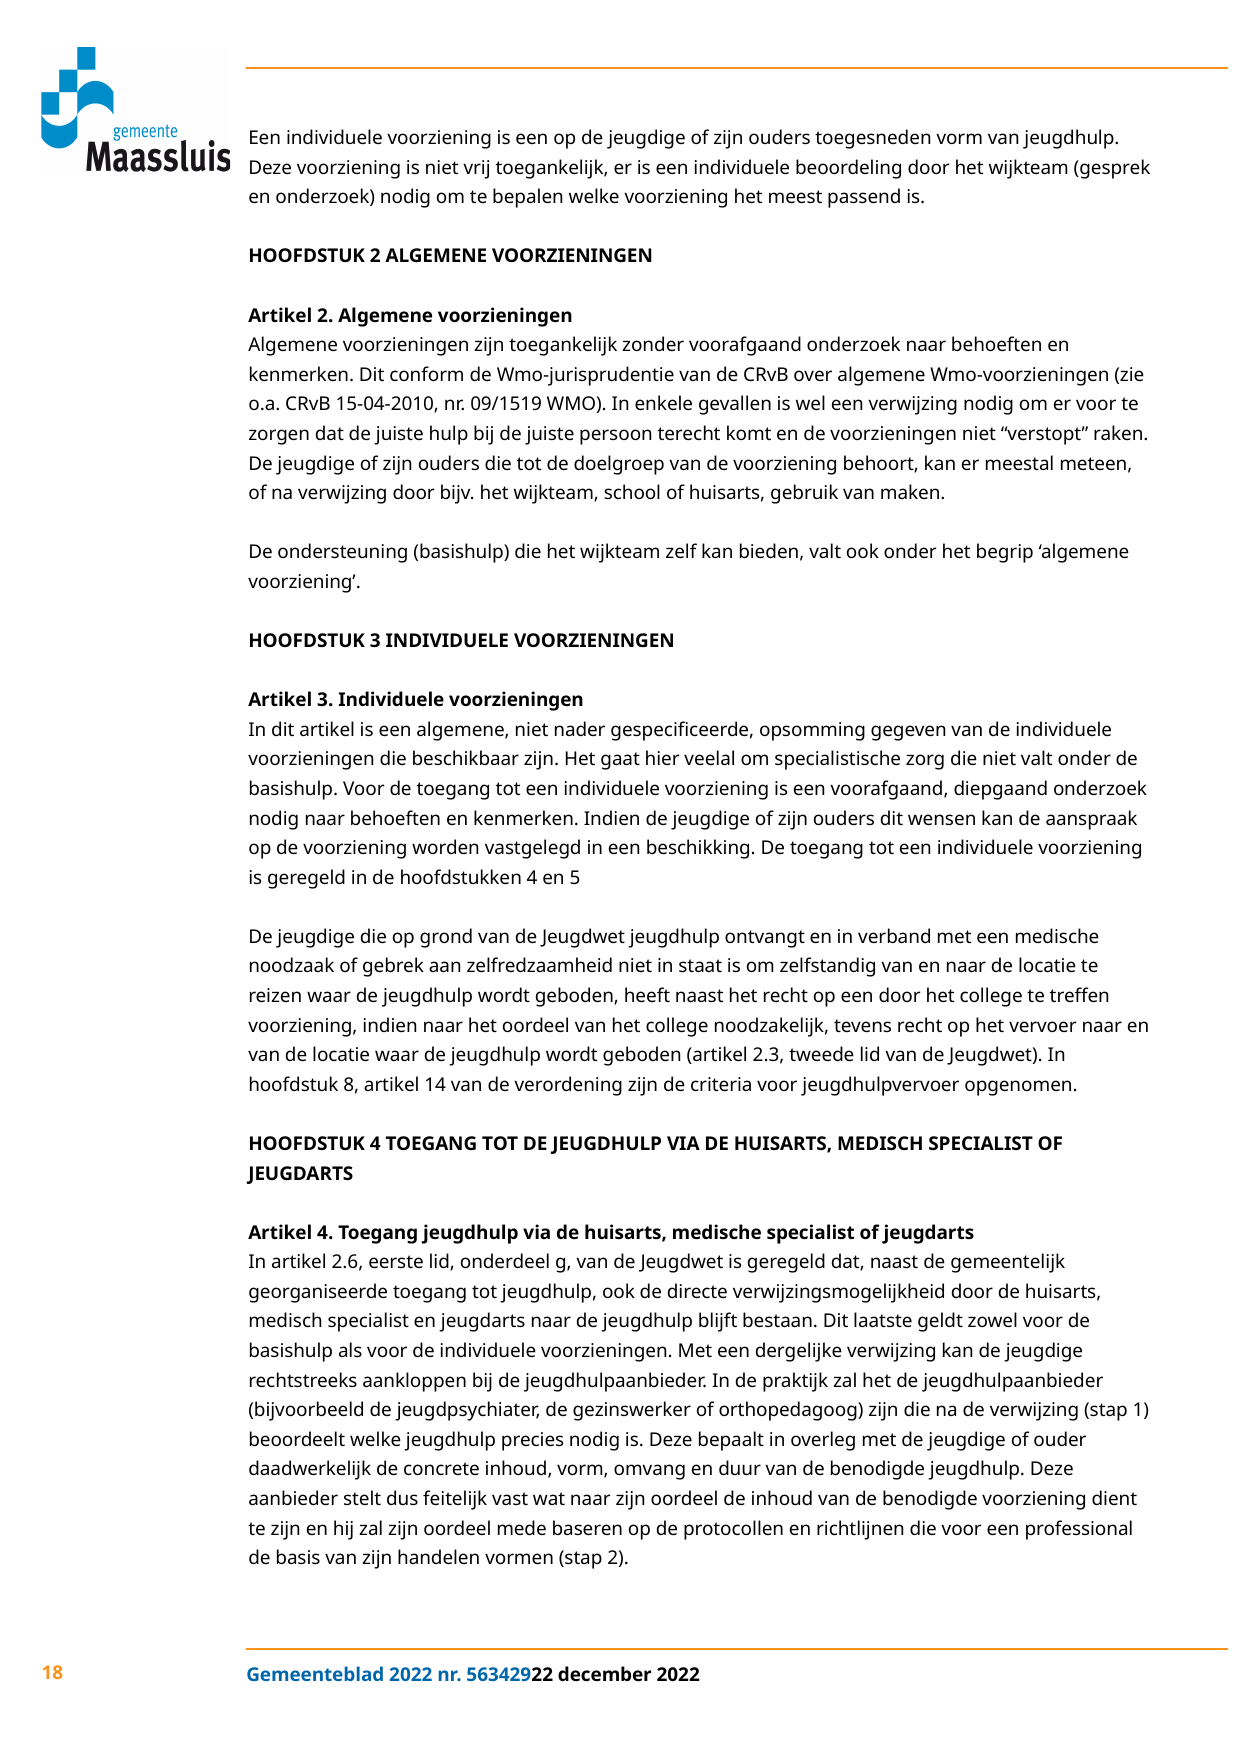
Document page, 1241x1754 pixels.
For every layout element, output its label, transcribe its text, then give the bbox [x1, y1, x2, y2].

text HOOFDSTUK 2 ALGEMENE VOORZIENINGEN [248, 243, 1152, 268]
text Artikel 2. Algemene voorzieningen [248, 302, 1152, 328]
text De jeugdige die op grond van de Jeugdwet jeugdhulp ontvangt en in verband met een medische noodzaak of gebrek aan zelfredzaamheid niet in staat is om zelfstandig van en naar de locatie te reizen waar de jeugdhulp wordt geboden, heeft naast het recht op een door het college te treffen voorziening, indien naar het oordeel van het college noodzakelijk, tevens recht op het vervoer naar en van de locatie waar de jeugdhulp wordt geboden (artikel 2.3, tweede lid van de Jeugdwet). In hoofdstuk 8, artikel 14 van de verordening zijn de criteria voor jeugdhulpvervoer opgenomen. [248, 923, 1152, 1097]
picture [41, 47, 231, 172]
text Artikel 3. Individuele voorzieningen [248, 686, 1152, 712]
text In dit artikel is een algemene, niet nader gespecificeerde, opsomming gegeven van de individuele voorzieningen die beschikbaar zijn. Het gaat hier veelal om specialistische zorg die niet valt onder de basishulp. Voor de toegang tot een individuele voorziening is een voorafgaand, diepgaand onderzoek nodig naar behoeften en kenmerken. Indien de jeugdige of zijn ouders dit wensen kan de aanspraak op de voorziening worden vastgelegd in een beschikking. De toegang tot een individuele voorziening is geregeld in de hoofdstukken 4 en 5 [248, 716, 1152, 890]
text HOOFDSTUK 3 INDIVIDUELE VOORZIENINGEN [248, 627, 1152, 653]
picture [41, 47, 77, 92]
text De ondersteuning (basishulp) die het wijkteam zelf kan bieden, valt ook onder het begrip ‘algemene voorziening’. [248, 538, 1152, 594]
text In artikel 2.6, eerste lid, onderdeel g, van de Jeugdwet is geregeld dat, naast de gemeentelijk georganiseerde toegang tot jeugdhulp, ook de directe verwijzingsmogelijkheid door de huisarts, medisch specialist en jeugdarts naar de jeugdhulp blijft bestaan. Dit laatste geldt zowel voor de basishulp als voor de individuele voorzieningen. Met een dergelijke verwijzing kan de jeugdige rechtstreeks aankloppen bij de jeugdhulpaanbieder. In de praktijk zal het de jeugdhulpaanbieder (bijvoorbeeld de jeugdpsychiater, de gezinswerker of orthopedagoog) zijn die na de verwijzing (stap 1) beoordeelt welke jeugdhulp precies nodig is. Deze bepaalt in overleg met de jeugdige of ouder daadwerkelijk de concrete inhoud, vorm, omvang en duur van de benodigde jeugdhulp. Deze aanbieder stelt dus feitelijk vast wat naar zijn oordeel de inhoud van de benodigde voorziening dient te zijn en hij zal zijn oordeel mede baseren op de protocollen en richtlijnen die voor een professional de basis van zijn handelen vormen (stap 2). [248, 1248, 1152, 1570]
text Algemene voorzieningen zijn toegankelijk zonder voorafgaand onderzoek naar behoeften en kenmerken. Dit conform de Wmo-jurisprudentie van de CRvB over algemene Wmo-voorzieningen (zie o.a. CRvB 15-04-2010, nr. 09/1519 WMO). In enkele gevallen is wel een verwijzing nodig om er voor te zorgen dat de juiste hulp bij de juiste persoon terecht komt en de voorzieningen niet “verstopt” raken. De jeugdige of zijn ouders die tot de doelgroep van de voorziening behoort, kan er meestal meteen, of na verwijzing door bijv. het wijkteam, school of huisarts, gebruik van maken. [248, 331, 1152, 505]
text HOOFDSTUK 4 TOEGANG TOT DE JEUGDHULP VIA DE HUISARTS, MEDISCH SPECIALIST OF JEUGDARTS [248, 1130, 1152, 1186]
text Artikel 4. Toegang jeugdhulp via de huisarts, medische specialist of jeugdarts [248, 1219, 1152, 1245]
text Een individuele voorziening is een op de jeugdige of zijn ouders toegesneden vorm van jeugdhulp. Deze voorziening is niet vrij toegankelijk, er is een individuele beoordeling door het wijkteam (gesprek en onderzoek) nodig om te bepalen welke voorziening het meest passend is. [248, 124, 1152, 209]
